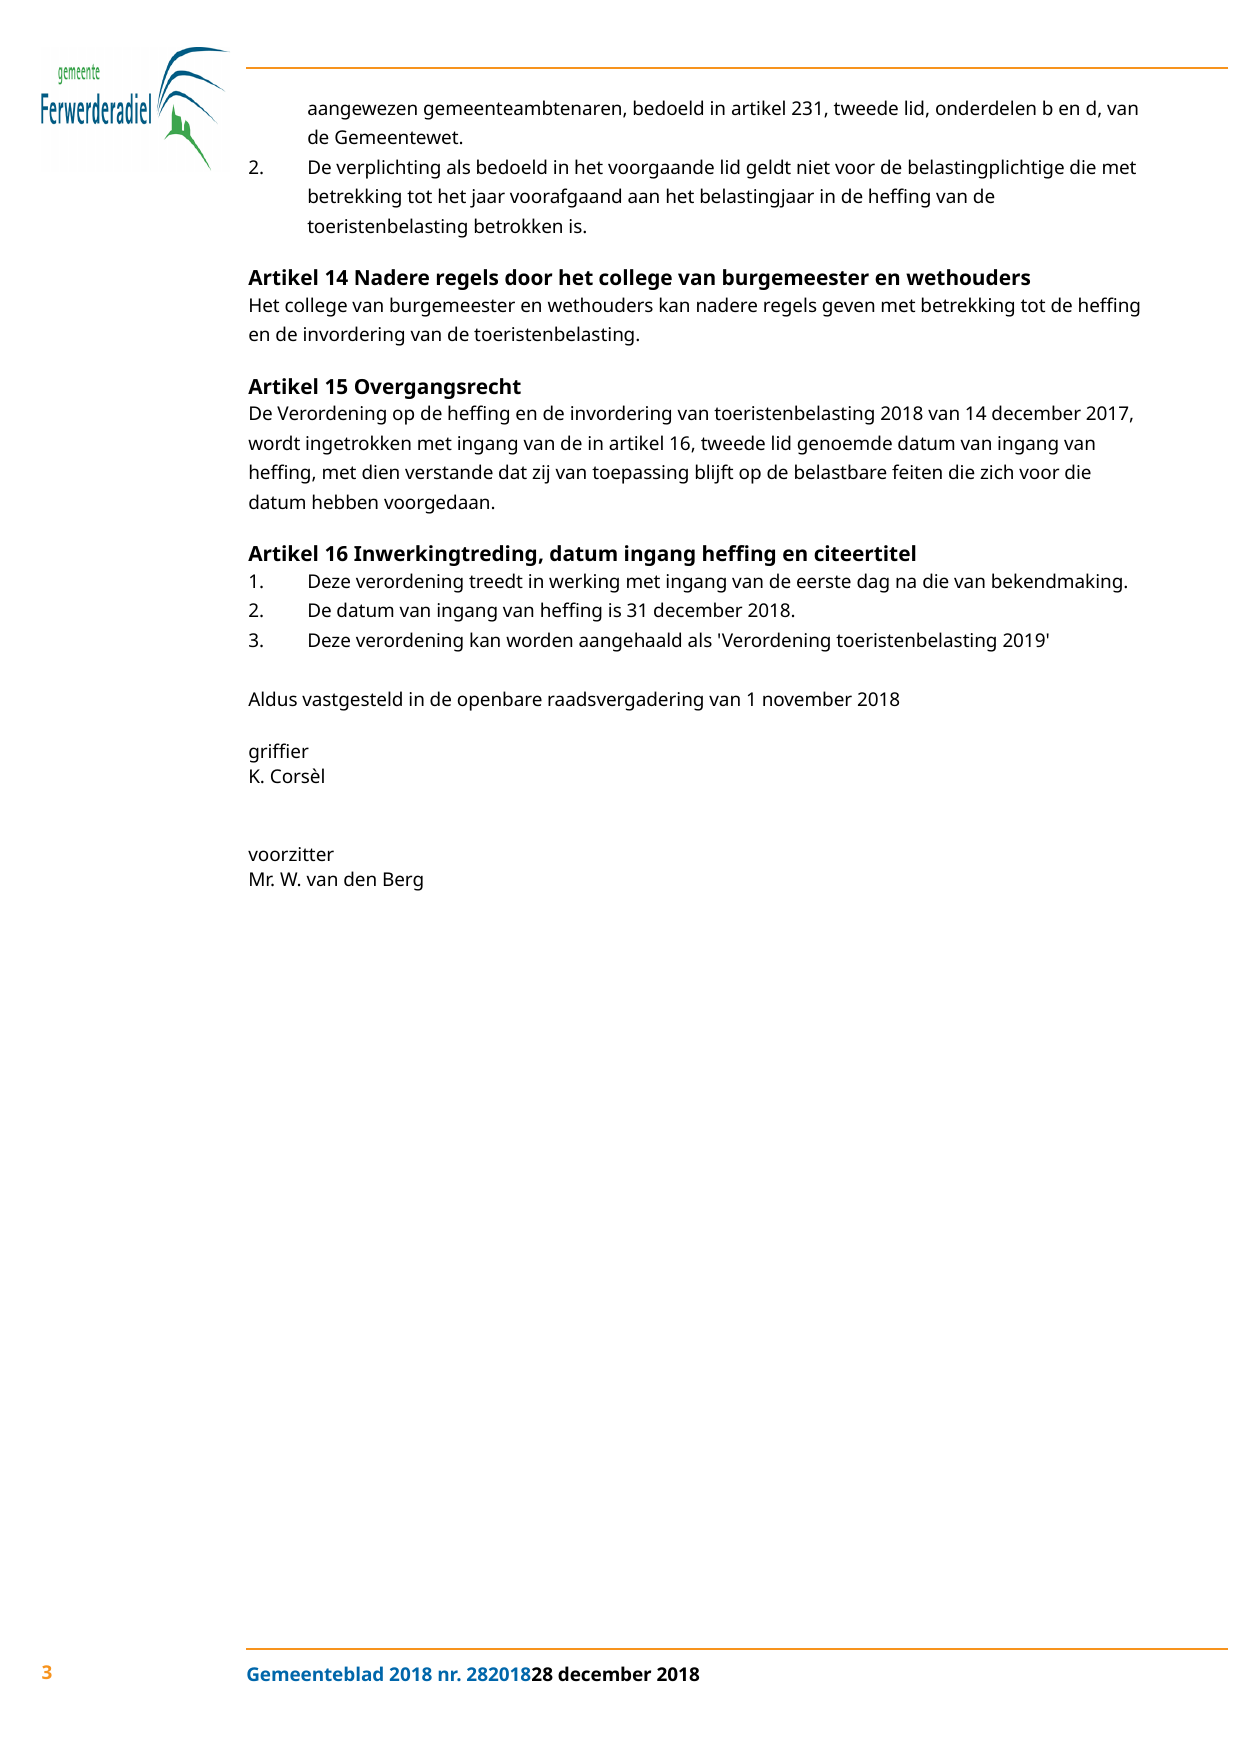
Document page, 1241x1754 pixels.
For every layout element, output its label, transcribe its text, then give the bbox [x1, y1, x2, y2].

list Deze verordening kan worden aangehaald als 'Verordening toeristenbelasting 2019' [248, 627, 1152, 653]
text Aldus vastgesteld in de openbare raadsvergadering van 1 november 2018 [248, 686, 1152, 712]
text Mr. W. van den Berg [248, 866, 1152, 892]
picture [41, 47, 231, 172]
list De verplichting als bedoeld in het voorgaande lid geldt niet voor de belastingplichtige die met betrekking tot het jaar voorafgaand aan het belastingjaar in de heffing van de toeristenbelasting betrokken is. [248, 154, 1152, 239]
text griffier [248, 738, 1152, 763]
text voorzitter [248, 841, 1152, 866]
list De datum van ingang van heffing is 31 december 2018. [248, 598, 1152, 623]
text K. Corsèl [248, 763, 1152, 789]
text De Verordening op de heffing en de invordering van toeristenbelasting 2018 van 14 december 2017, wordt ingetrokken met ingang van de in artikel 16, tweede lid genoemde datum van ingang van heffing, met dien verstande dat zij van toepassing blijft op de belastbare feiten die zich voor die datum hebben voorgedaan. [248, 400, 1152, 515]
text Het college van burgemeester en wethouders kan nadere regels geven met betrekking tot de heffing en de invordering van de toeristenbelasting. [248, 292, 1152, 347]
list Deze verordening treedt in werking met ingang van de eerste dag na die van bekendmaking. [248, 568, 1152, 594]
text Artikel 15 Overgangsrecht [248, 372, 1152, 400]
text Artikel 16 Inwerkingtreding, datum ingang heffing en citeertitel [248, 539, 1152, 568]
list aangewezen gemeenteambtenaren, bedoeld in artikel 231, tweede lid, onderdelen b en d, van de Gemeentewet. [248, 95, 1152, 150]
text Artikel 14 Nadere regels door het college van burgemeester en wethouders [248, 263, 1152, 292]
